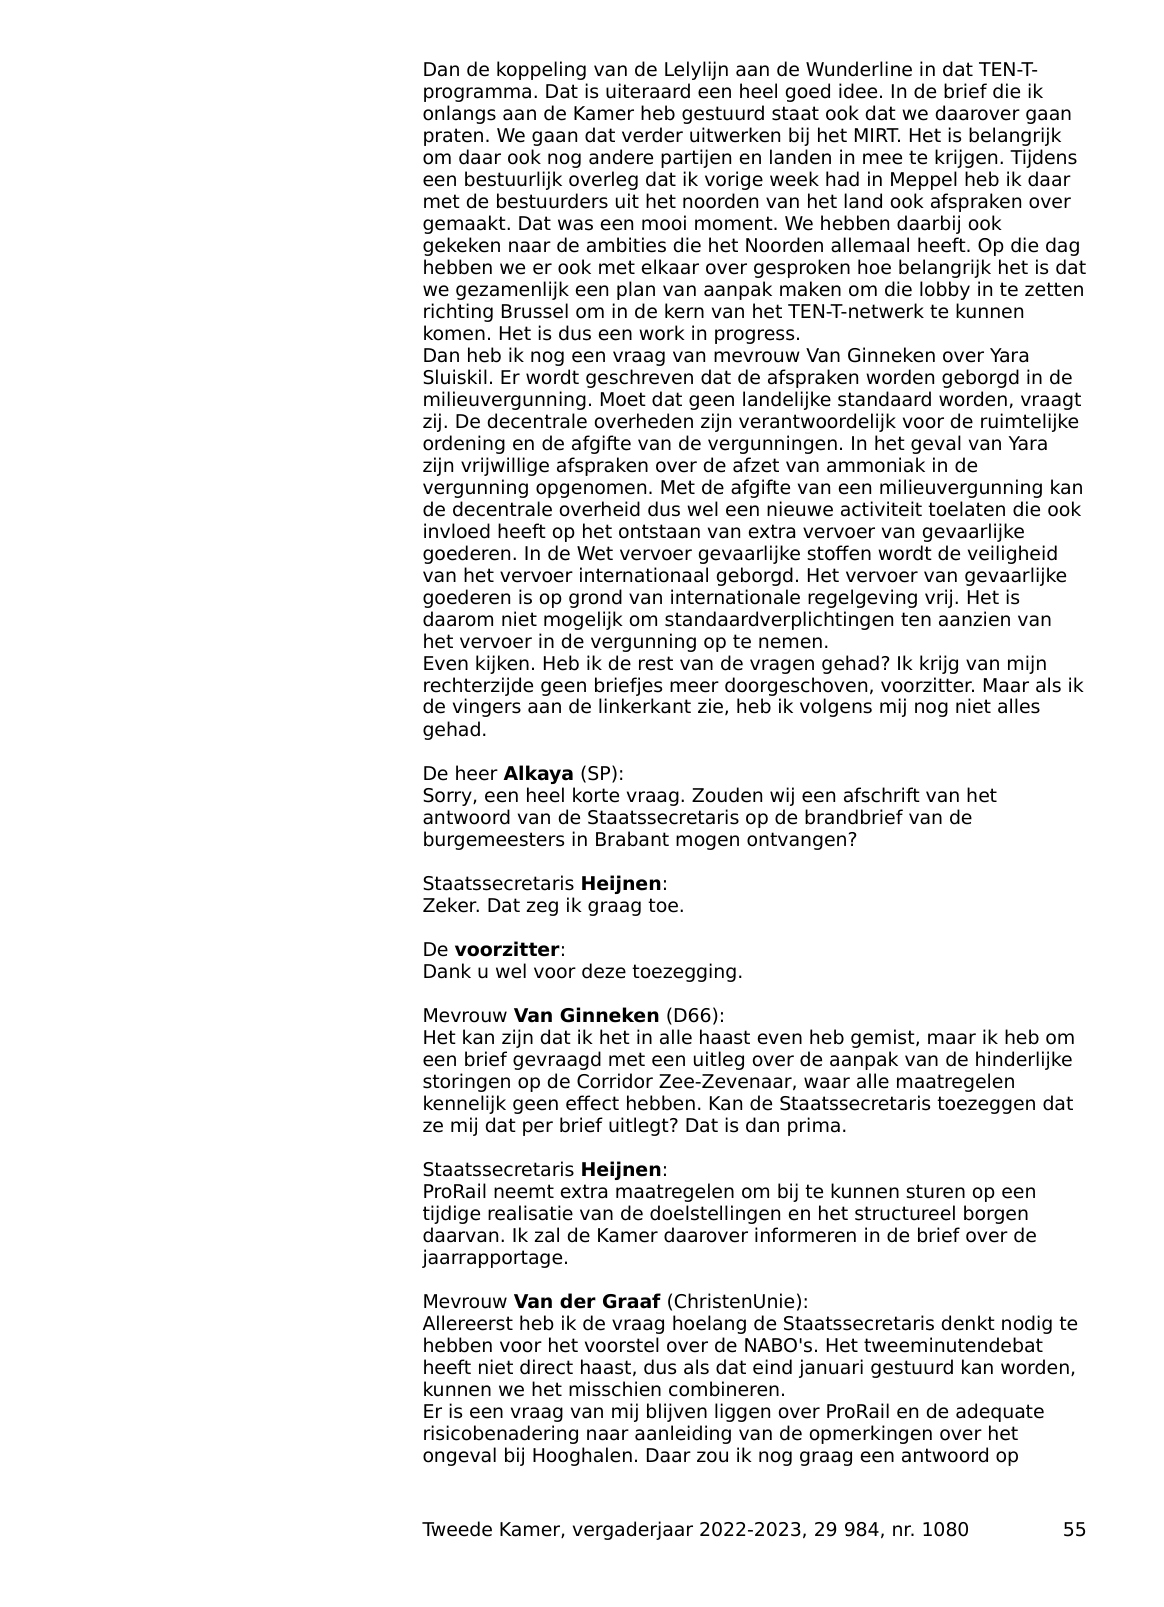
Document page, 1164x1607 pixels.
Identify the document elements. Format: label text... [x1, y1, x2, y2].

text De voorzitter: [422, 939, 1087, 961]
text Mevrouw Van der Graaf (ChristenUnie): [422, 1291, 1087, 1313]
text Staatssecretaris Heijnen: [422, 1159, 1087, 1181]
text Allereerst heb ik de vraag hoelang de Staatssecretaris denkt nodig te hebben voor het voorstel over de NABO's. Het tweeminutendebat heeft niet direct haast, dus als dat eind januari gestuurd kan worden, kunnen we het misschien combineren. [422, 1313, 1087, 1401]
text Het kan zijn dat ik het in alle haast even heb gemist, maar ik heb om een brief gevraagd met een uitleg over de aanpak van de hinderlijke storingen op de Corridor Zee-Zevenaar, waar alle maatregelen kennelijk geen effect hebben. Kan de Staatssecretaris toezeggen dat ze mij dat per brief uitlegt? Dat is dan prima. [422, 1027, 1087, 1137]
text Zeker. Dat zeg ik graag toe. [422, 895, 1087, 917]
text Staatssecretaris Heijnen: [422, 873, 1087, 895]
text Dank u wel voor deze toezegging. [422, 961, 1087, 983]
text De heer Alkaya (SP): [422, 763, 1087, 784]
text Dan heb ik nog een vraag van mevrouw Van Ginneken over Yara Sluiskil. Er wordt geschreven dat de afspraken worden geborgd in de milieuvergunning. Moet dat geen landelijke standaard worden, vraagt zij. De decentrale overheden zijn verantwoordelijk voor de ruimtelijke ordening en de afgifte van de vergunningen. In het geval van Yara zijn vrijwillige afspraken over de afzet van ammoniak in de vergunning opgenomen. Met de afgifte van een milieuvergunning kan de decentrale overheid dus wel een nieuwe activiteit toelaten die ook invloed heeft op het ontstaan van extra vervoer van gevaarlijke goederen. In de Wet vervoer gevaarlijke stoffen wordt de veiligheid van het vervoer internationaal geborgd. Het vervoer van gevaarlijke goederen is op grond van internationale regelgeving vrij. Het is daarom niet mogelijk om standaardverplichtingen ten aanzien van het vervoer in de vergunning op te nemen. [422, 345, 1087, 652]
text Er is een vraag van mij blijven liggen over ProRail en de adequate risicobenadering naar aanleiding van de opmerkingen over het ongeval bij Hooghalen. Daar zou ik nog graag een antwoord op [422, 1401, 1087, 1467]
text Dan de koppeling van de Lelylijn aan de Wunderline in dat TEN-T-programma. Dat is uiteraard een heel goed idee. In de brief die ik onlangs aan de Kamer heb gestuurd staat ook dat we daarover gaan praten. We gaan dat verder uitwerken bij het MIRT. Het is belangrijk om daar ook nog andere partijen en landen in mee te krijgen. Tijdens een bestuurlijk overleg dat ik vorige week had in Meppel heb ik daar met de bestuurders uit het noorden van het land ook afspraken over gemaakt. Dat was een mooi moment. We hebben daarbij ook gekeken naar de ambities die het Noorden allemaal heeft. Op die dag hebben we er ook met elkaar over gesproken hoe belangrijk het is dat we gezamenlijk een plan van aanpak maken om die lobby in te zetten richting Brussel om in de kern van het TEN-T-netwerk te kunnen komen. Het is dus een work in progress. [422, 59, 1087, 345]
text Mevrouw Van Ginneken (D66): [422, 1005, 1087, 1027]
text Sorry, een heel korte vraag. Zouden wij een afschrift van het antwoord van de Staatssecretaris op de brandbrief van de burgemeesters in Brabant mogen ontvangen? [422, 784, 1087, 851]
text ProRail neemt extra maatregelen om bij te kunnen sturen op een tijdige realisatie van de doelstellingen en het structureel borgen daarvan. Ik zal de Kamer daarover informeren in de brief over de jaarrapportage. [422, 1181, 1087, 1269]
text Even kijken. Heb ik de rest van de vragen gehad? Ik krijg van mijn rechterzijde geen briefjes meer doorgeschoven, voorzitter. Maar als ik de vingers aan de linkerkant zie, heb ik volgens mij nog niet alles gehad. [422, 652, 1087, 740]
